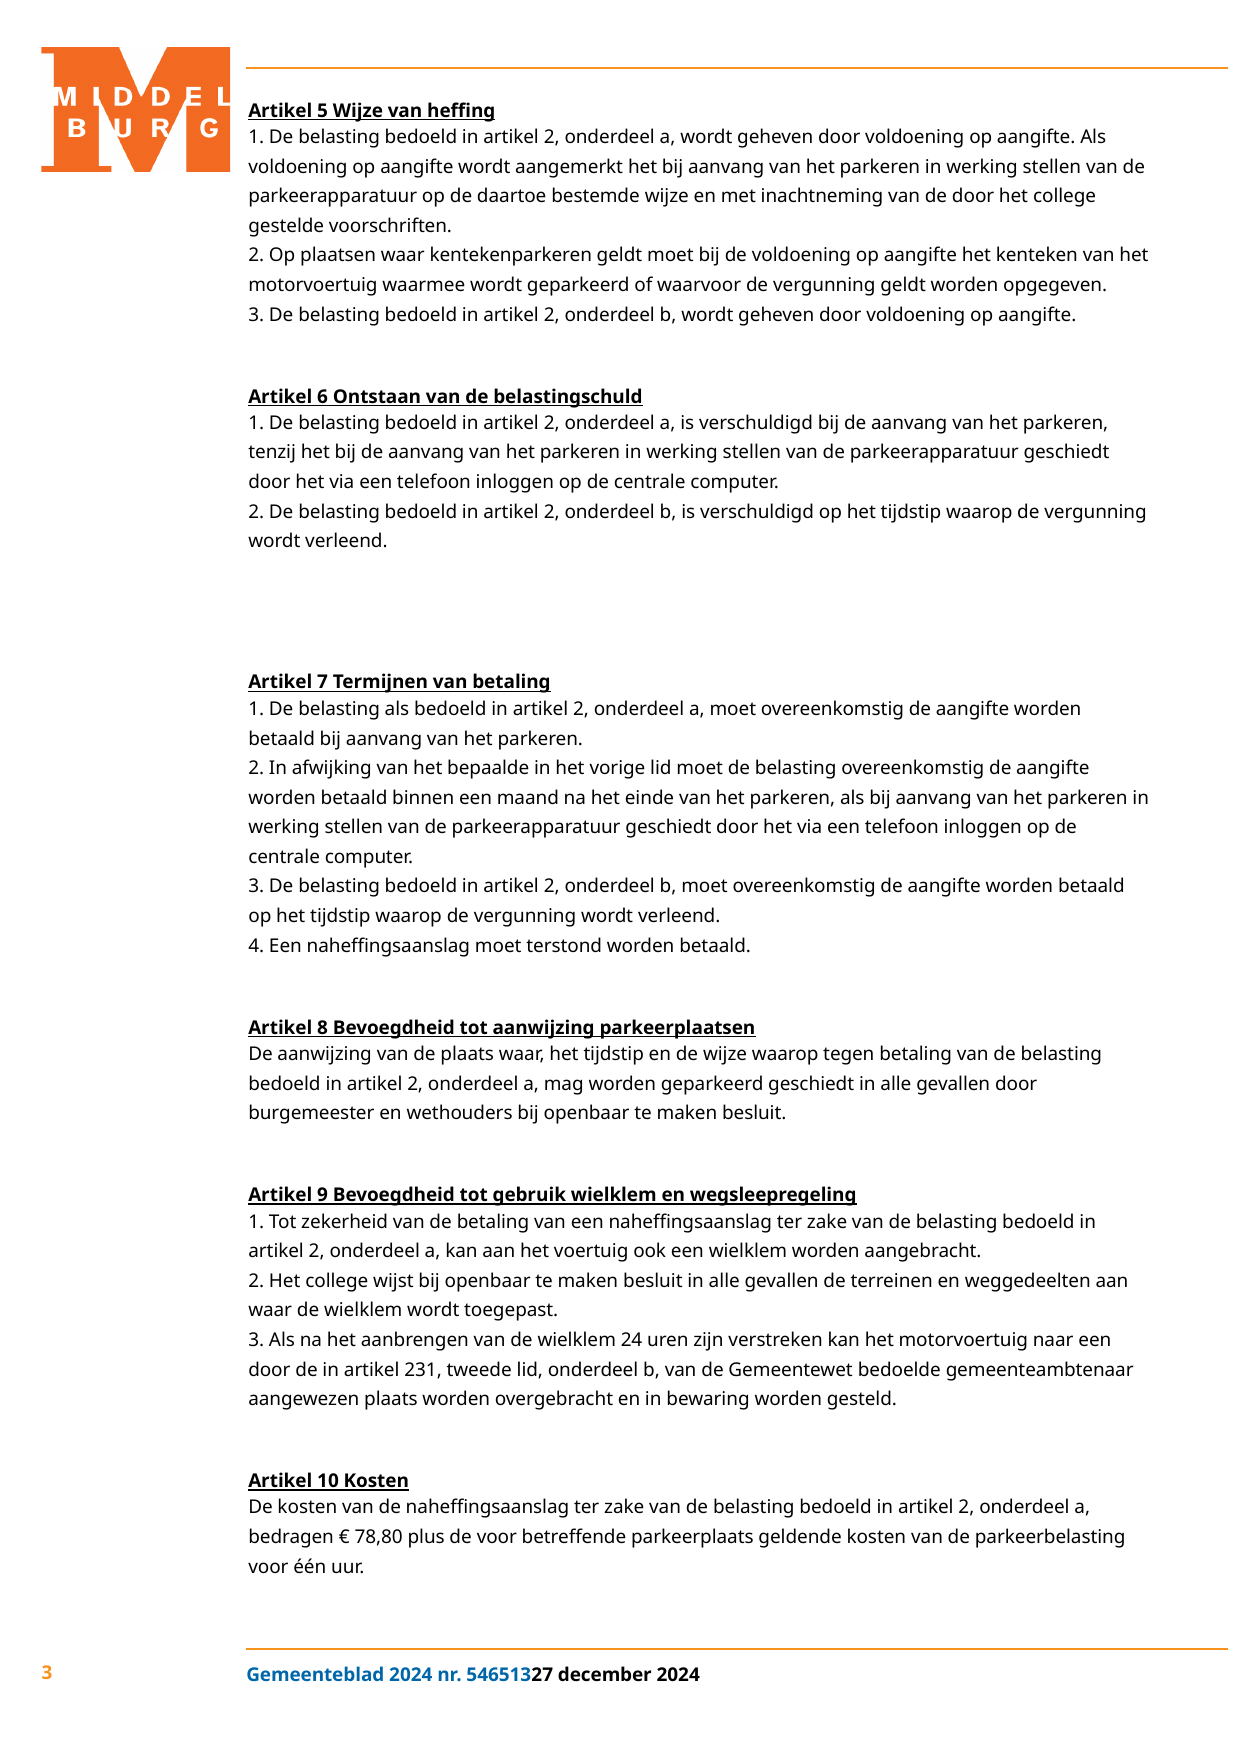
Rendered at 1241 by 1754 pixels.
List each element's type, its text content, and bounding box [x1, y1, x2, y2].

text 2. Op plaatsen waar kentekenparkeren geldt moet bij de voldoening op aangifte het kenteken van het motorvoertuig waarmee wordt geparkeerd of waarvoor de vergunning geldt worden opgegeven. [248, 242, 1152, 297]
text Artikel 10 Kosten [248, 1465, 1152, 1494]
text Artikel 8 Bevoegdheid tot aanwijzing parkeerplaatsen [248, 1012, 1152, 1040]
text Artikel 6 Ontstaan van de belastingschuld [248, 381, 1152, 409]
text 1. De belasting bedoeld in artikel 2, onderdeel a, wordt geheven door voldoening op aangifte. Als voldoening op aangifte wordt aangemerkt het bij aanvang van het parkeren in werking stellen van de parkeerapparatuur op de daartoe bestemde wijze en met inachtneming van de door het college gestelde voorschriften. [248, 123, 1152, 238]
text 3. De belasting bedoeld in artikel 2, onderdeel b, moet overeenkomstig de aangifte worden betaald op het tijdstip waarop de vergunning wordt verleend. [248, 873, 1152, 928]
text Artikel 7 Termijnen van betaling [248, 667, 1152, 695]
text 3. Als na het aanbrengen van de wielklem 24 uren zijn verstreken kan het motorvoertuig naar een door de in artikel 231, tweede lid, onderdeel b, van de Gemeentewet bedoelde gemeenteambtenaar aangewezen plaats worden overgebracht en in bewaring worden gesteld. [248, 1326, 1152, 1411]
picture [41, 47, 231, 172]
text Artikel 9 Bevoegdheid tot gebruik wielklem en wegsleepregeling [248, 1179, 1152, 1208]
text 1. De belasting als bedoeld in artikel 2, onderdeel a, moet overeenkomstig de aangifte worden betaald bij aanvang van het parkeren. [248, 695, 1152, 750]
text 1. Tot zekerheid van de betaling van een naheffingsaanslag ter zake van de belasting bedoeld in artikel 2, onderdeel a, kan aan het voertuig ook een wielklem worden aangebracht. [248, 1208, 1152, 1263]
text 4. Een naheffingsaanslag moet terstond worden betaald. [248, 932, 1152, 957]
text Artikel 5 Wijze van heffing [248, 95, 1152, 123]
text 2. In afwijking van het bepaalde in het vorige lid moet de belasting overeenkomstig de aangifte worden betaald binnen een maand na het einde van het parkeren, als bij aanvang van het parkeren in werking stellen van de parkeerapparatuur geschiedt door het via een telefoon inloggen op de centrale computer. [248, 754, 1152, 869]
text De kosten van de naheffingsaanslag ter zake van de belasting bedoeld in artikel 2, onderdeel a, bedragen € 78,80 plus de voor betreffende parkeerplaats geldende kosten van de parkeerbelasting voor één uur. [248, 1494, 1152, 1579]
text 3. De belasting bedoeld in artikel 2, onderdeel b, wordt geheven door voldoening op aangifte. [248, 301, 1152, 326]
text 2. Het college wijst bij openbaar te maken besluit in alle gevallen de terreinen en weggedeelten aan waar de wielklem wordt toegepast. [248, 1267, 1152, 1322]
text 1. De belasting bedoeld in artikel 2, onderdeel a, is verschuldigd bij de aanvang van het parkeren, tenzij het bij de aanvang van het parkeren in werking stellen van de parkeerapparatuur geschiedt door het via een telefoon inloggen op de centrale computer. [248, 409, 1152, 494]
text 2. De belasting bedoeld in artikel 2, onderdeel b, is verschuldigd op het tijdstip waarop de vergunning wordt verleend. [248, 498, 1152, 553]
text De aanwijzing van de plaats waar, het tijdstip en de wijze waarop tegen betaling van de belasting bedoeld in artikel 2, onderdeel a, mag worden geparkeerd geschiedt in alle gevallen door burgemeester en wethouders bij openbaar te maken besluit. [248, 1040, 1152, 1125]
